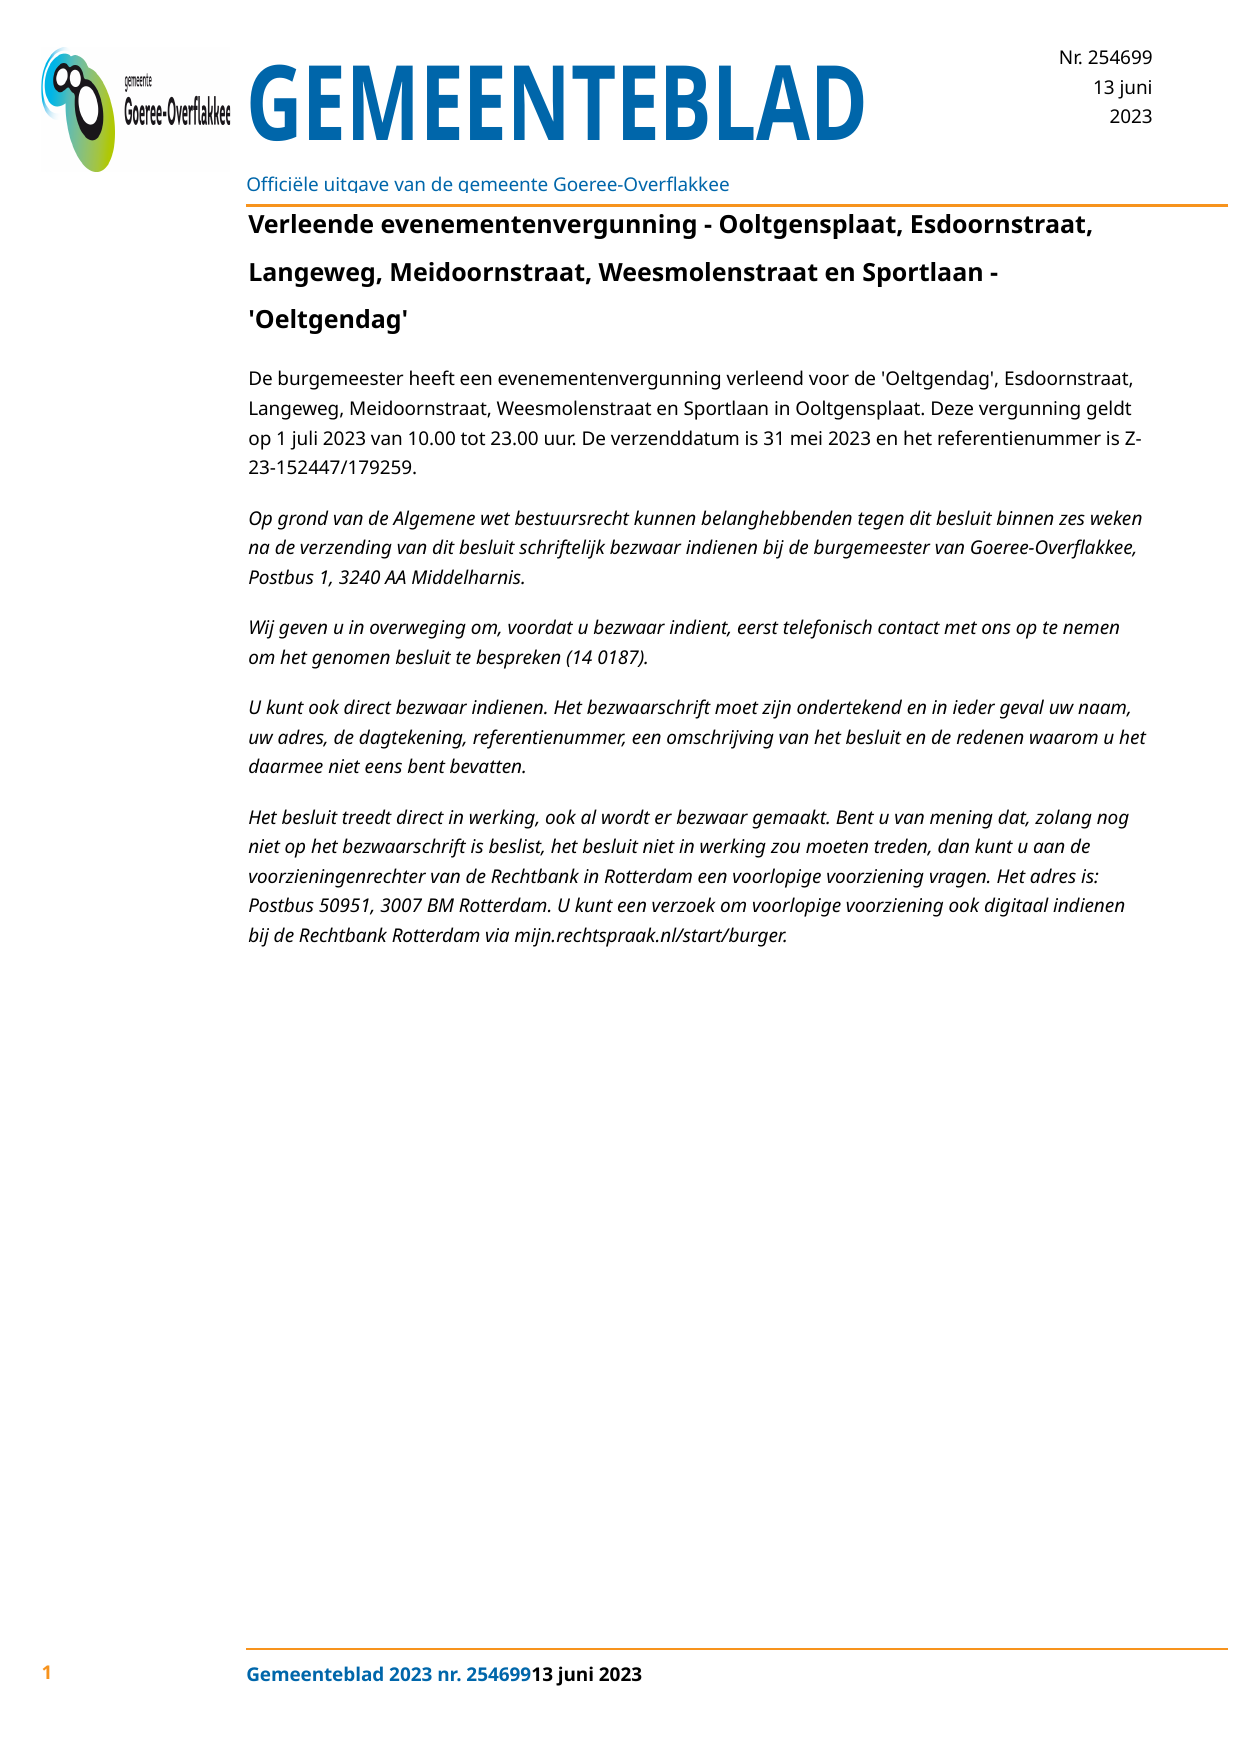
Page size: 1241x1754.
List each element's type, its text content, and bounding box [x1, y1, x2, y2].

text De burgemeester heeft een evenementenvergunning verleend voor de 'Oeltgendag', Esdoornstraat, Langeweg, Meidoornstraat, Weesmolenstraat en Sportlaan in Ooltgensplaat. Deze vergunning geldt op 1 juli 2023 van 10.00 tot 23.00 uur. De verzenddatum is 31 mei 2023 en het referentienummer is Z-23-152447/179259. [248, 366, 1152, 480]
text Op grond van de Algemene wet bestuursrecht kunnen belanghebbenden tegen dit besluit binnen zes weken na de verzending van dit besluit schriftelijk bezwaar indienen bij de burgemeester van Goeree-Overflakkee, Postbus 1, 3240 AA Middelharnis. [248, 505, 1152, 589]
picture [41, 47, 231, 172]
text Verleende evenementenvergunning - Ooltgensplaat, Esdoornstraat, Langeweg, Meidoornstraat, Weesmolenstraat en Sportlaan - 'Oeltgendag' [248, 207, 1152, 336]
text Het besluit treedt direct in werking, ook al wordt er bezwaar gemaakt. Bent u van mening dat, zolang nog niet op het bezwaarschrift is beslist, het besluit niet in werking zou moeten treden, dan kunt u aan de voorzieningenrechter van de Rechtbank in Rotterdam een voorlopige voorziening vragen. Het adres is: Postbus 50951, 3007 BM Rotterdam. U kunt een verzoek om voorlopige voorziening ook digitaal indienen bij de Rechtbank Rotterdam via mijn.rechtspraak.nl/start/burger. [248, 804, 1152, 948]
text U kunt ook direct bezwaar indienen. Het bezwaarschrift moet zijn ondertekend en in ieder geval uw naam, uw adres, de dagtekening, referentienummer, een omschrijving van het besluit en de redenen waarom u het daarmee niet eens bent bevatten. [248, 694, 1152, 779]
text Wij geven u in overweging om, voordat u bezwaar indient, eerst telefonisch contact met ons op te nemen om het genomen besluit te bespreken (14 0187). [248, 614, 1152, 669]
